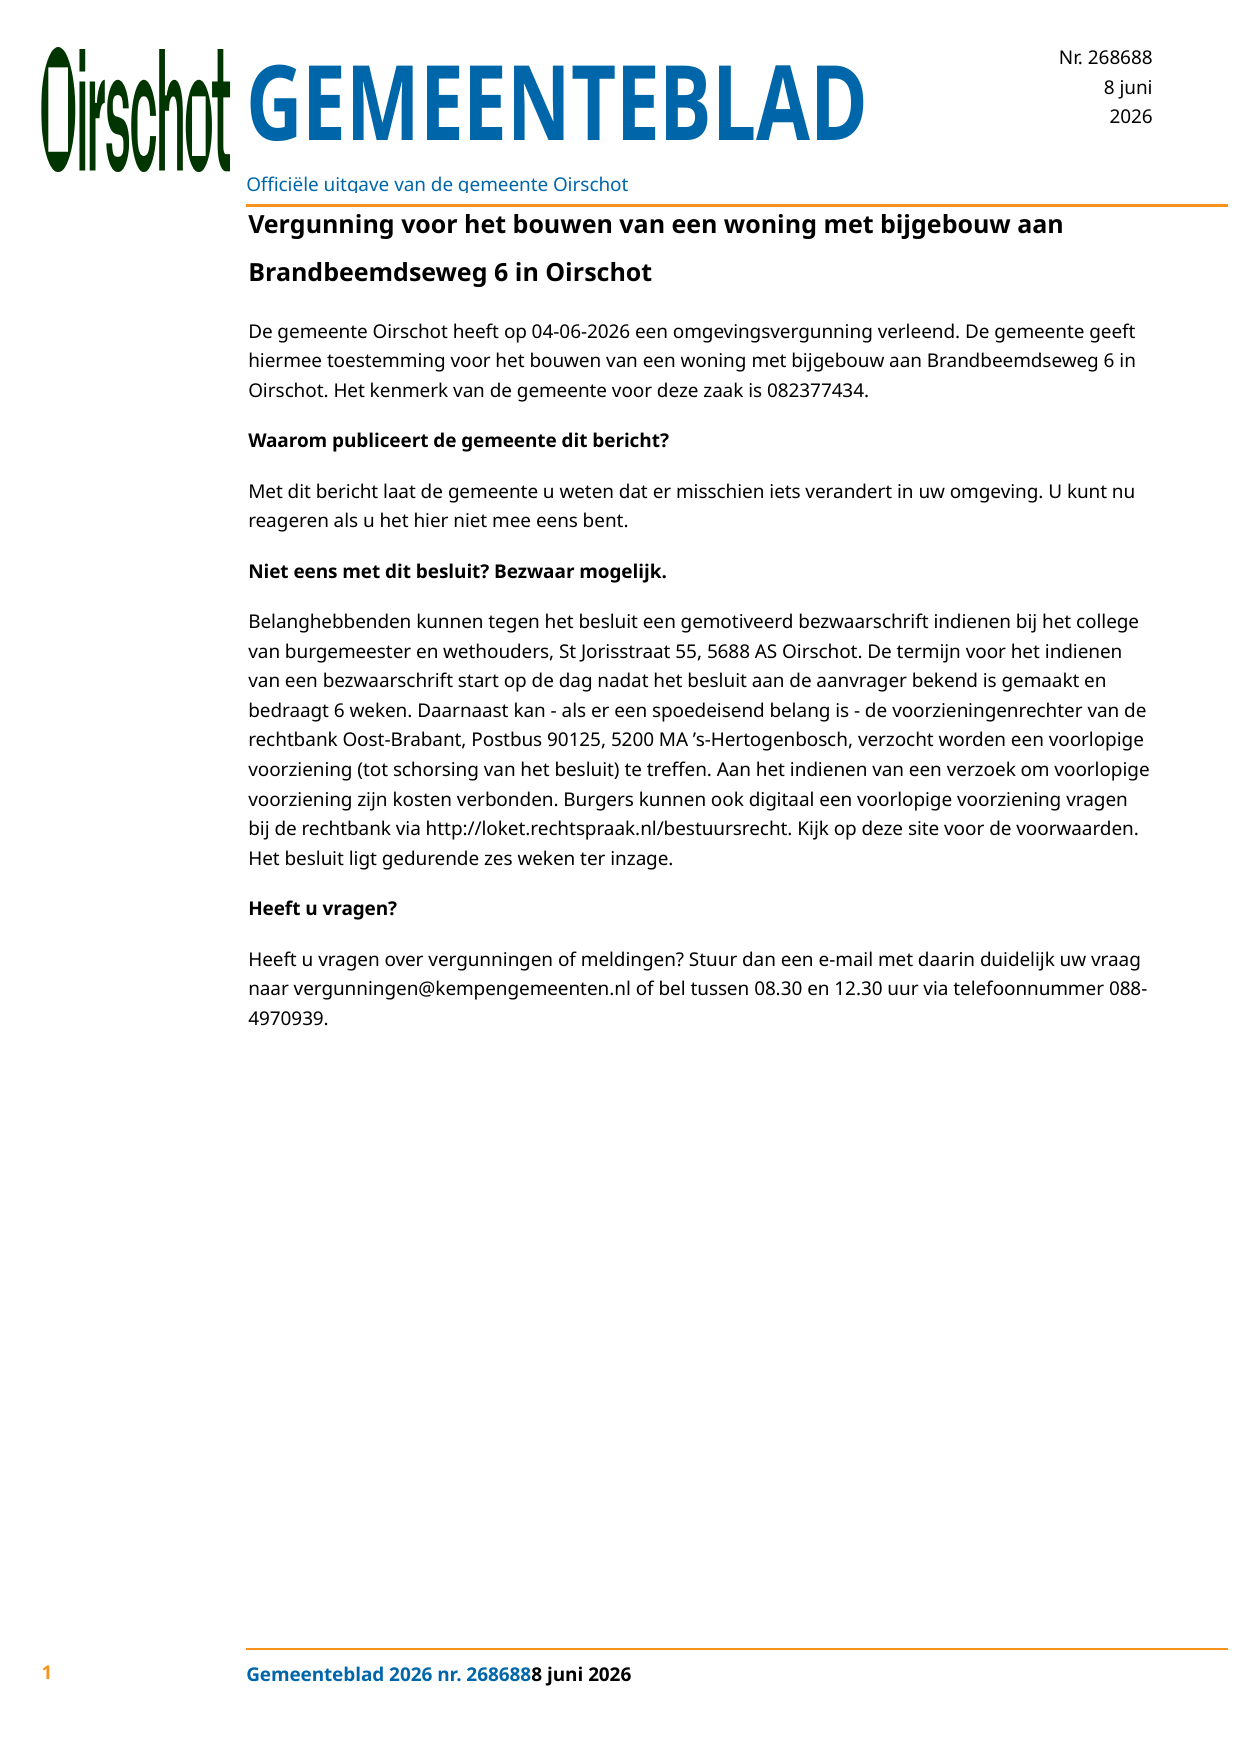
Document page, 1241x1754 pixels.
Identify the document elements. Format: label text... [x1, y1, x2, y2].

text Belanghebbenden kunnen tegen het besluit een gemotiveerd bezwaarschrift indienen bij het college van burgemeester en wethouders, St Jorisstraat 55, 5688 AS Oirschot. De termijn voor het indienen van een bezwaarschrift start op de dag nadat het besluit aan de aanvrager bekend is gemaakt en bedraagt 6 weken. Daarnaast kan - als er een spoedeisend belang is - de voorzieningenrechter van de rechtbank Oost-Brabant, Postbus 90125, 5200 MA ’s-Hertogenbosch, verzocht worden een voorlopige voorziening (tot schorsing van het besluit) te treffen. Aan het indienen van een verzoek om voorlopige voorziening zijn kosten verbonden. Burgers kunnen ook digitaal een voorlopige voorziening vragen bij de rechtbank via http://loket.rechtspraak.nl/bestuursrecht. Kijk op deze site voor de voorwaarden. Het besluit ligt gedurende zes weken ter inzage. [248, 608, 1152, 871]
text Heeft u vragen? [248, 895, 1152, 921]
text Heeft u vragen over vergunningen of meldingen? Stuur dan een e-mail met daarin duidelijk uw vraag naar vergunningen@kempengemeenten.nl of bel tussen 08.30 en 12.30 uur via telefoonnummer 088-4970939. [248, 946, 1152, 1031]
text Waarom publiceert de gemeente dit bericht? [248, 427, 1152, 453]
text Niet eens met dit besluit? Bezwaar mogelijk. [248, 558, 1152, 584]
text De gemeente Oirschot heeft op 04-06-2026 een omgevingsvergunning verleend. De gemeente geeft hiermee toestemming voor het bouwen van een woning met bijgebouw aan Brandbeemdseweg 6 in Oirschot. Het kenmerk van de gemeente voor deze zaak is 082377434. [248, 318, 1152, 403]
text Vergunning voor het bouwen van een woning met bijgebouw aan Brandbeemdseweg 6 in Oirschot [248, 207, 1152, 288]
picture [41, 47, 231, 172]
text Met dit bericht laat de gemeente u weten dat er misschien iets verandert in uw omgeving. U kunt nu reageren als u het hier niet mee eens bent. [248, 478, 1152, 533]
